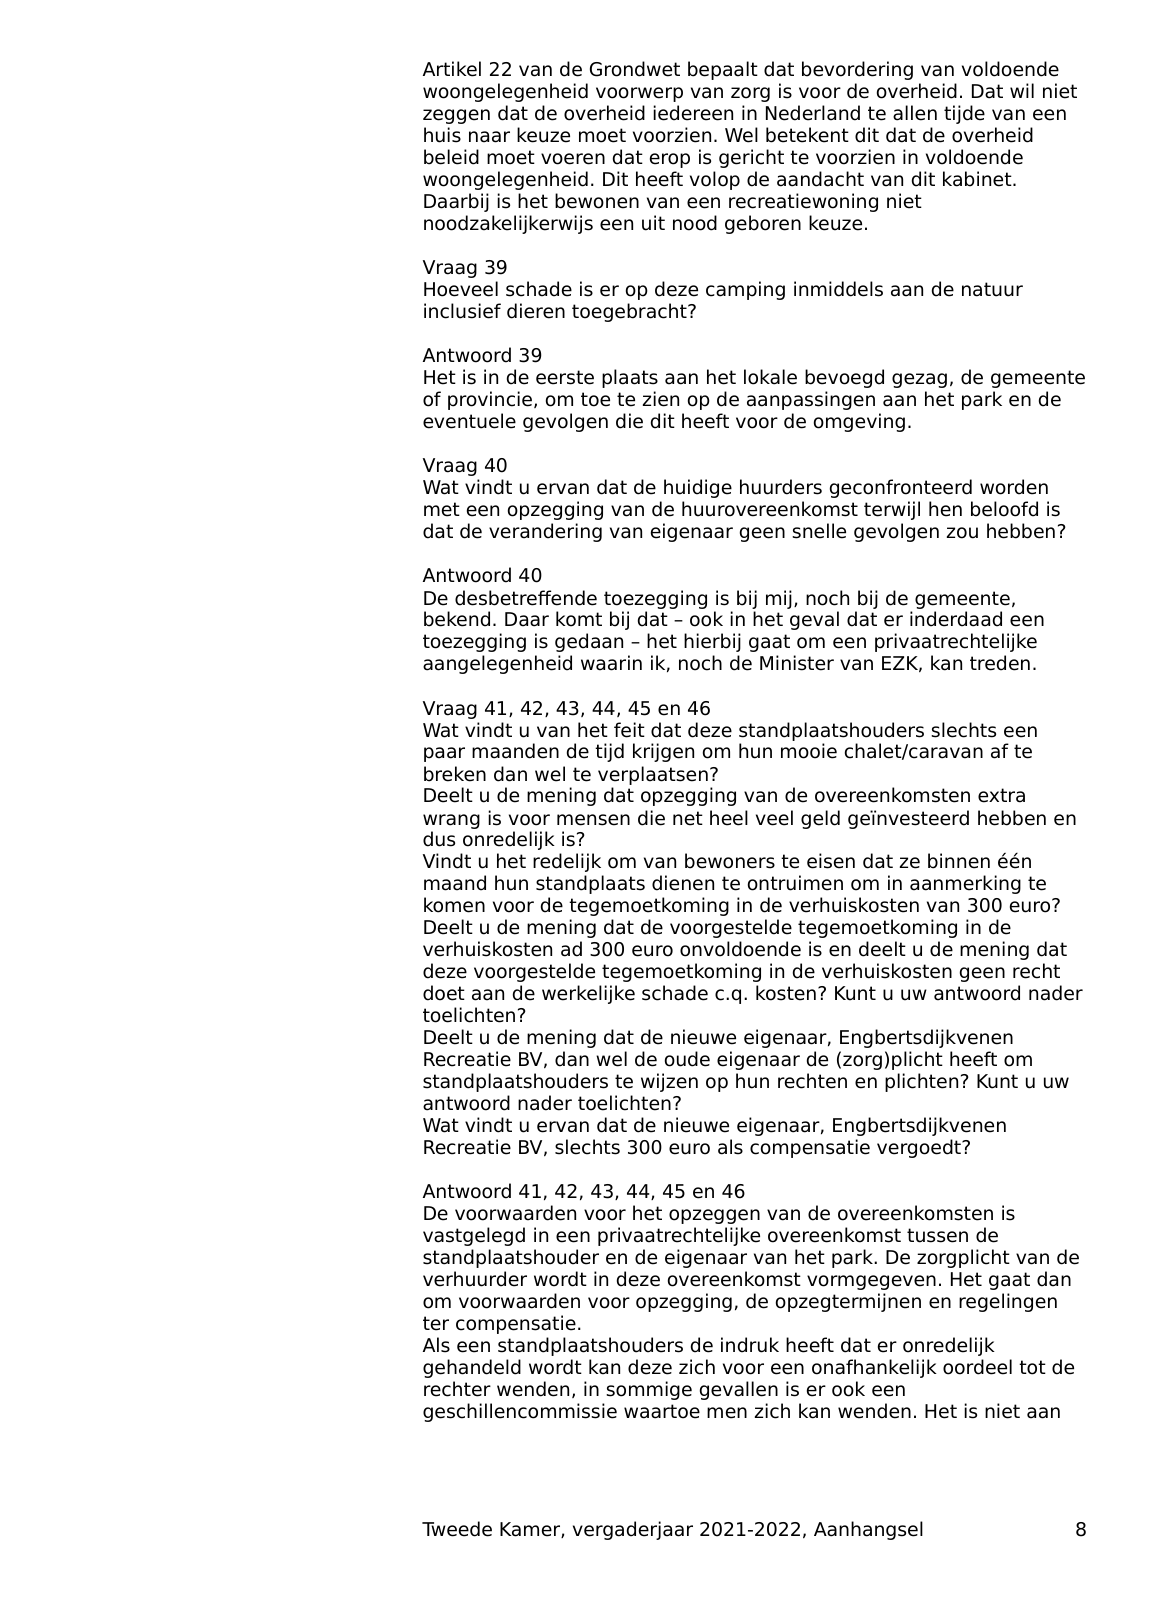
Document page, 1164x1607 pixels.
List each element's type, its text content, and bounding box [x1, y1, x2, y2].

text Hoeveel schade is er op deze camping inmiddels aan de natuur inclusief dieren toegebracht? [422, 279, 1087, 323]
text Vindt u het redelijk om van bewoners te eisen dat ze binnen één maand hun standplaats dienen te ontruimen om in aanmerking te komen voor de tegemoetkoming in de verhuiskosten van 300 euro? [422, 851, 1087, 917]
text Wat vindt u ervan dat de huidige huurders geconfronteerd worden met een opzegging van de huurovereenkomst terwijl hen beloofd is dat de verandering van eigenaar geen snelle gevolgen zou hebben? [422, 477, 1087, 543]
text Vraag 40 [422, 455, 1087, 477]
text Als een standplaatshouders de indruk heeft dat er onredelijk gehandeld wordt kan deze zich voor een onafhankelijk oordeel tot de rechter wenden, in sommige gevallen is er ook een geschillencommissie waartoe men zich kan wenden. Het is niet aan [422, 1335, 1087, 1423]
text Deelt u de mening dat de voorgestelde tegemoetkoming in de verhuiskosten ad 300 euro onvoldoende is en deelt u de mening dat deze voorgestelde tegemoetkoming in de verhuiskosten geen recht doet aan de werkelijke schade c.q. kosten? Kunt u uw antwoord nader toelichten? [422, 917, 1087, 1027]
text Wat vindt u ervan dat de nieuwe eigenaar, Engbertsdijkvenen Recreatie BV, slechts 300 euro als compensatie vergoedt? [422, 1115, 1087, 1159]
text De voorwaarden voor het opzeggen van de overeenkomsten is vastgelegd in een privaatrechtelijke overeenkomst tussen de standplaatshouder en de eigenaar van het park. De zorgplicht van de verhuurder wordt in deze overeenkomst vormgegeven. Het gaat dan om voorwaarden voor opzegging, de opzegtermijnen en regelingen ter compensatie. [422, 1203, 1087, 1335]
text Het is in de eerste plaats aan het lokale bevoegd gezag, de gemeente of provincie, om toe te zien op de aanpassingen aan het park en de eventuele gevolgen die dit heeft voor de omgeving. [422, 367, 1087, 433]
text Deelt u de mening dat de nieuwe eigenaar, Engbertsdijkvenen Recreatie BV, dan wel de oude eigenaar de (zorg)plicht heeft om standplaatshouders te wijzen op hun rechten en plichten? Kunt u uw antwoord nader toelichten? [422, 1027, 1087, 1115]
text Antwoord 40 [422, 565, 1087, 587]
text Vraag 41, 42, 43, 44, 45 en 46 [422, 697, 1087, 719]
text Wat vindt u van het feit dat deze standplaatshouders slechts een paar maanden de tijd krijgen om hun mooie chalet/caravan af te breken dan wel te verplaatsen? [422, 719, 1087, 785]
text Antwoord 39 [422, 345, 1087, 367]
text Artikel 22 van de Grondwet bepaalt dat bevordering van voldoende woongelegenheid voorwerp van zorg is voor de overheid. Dat wil niet zeggen dat de overheid iedereen in Nederland te allen tijde van een huis naar keuze moet voorzien. Wel betekent dit dat de overheid beleid moet voeren dat erop is gericht te voorzien in voldoende woongelegenheid. Dit heeft volop de aandacht van dit kabinet. Daarbij is het bewonen van een recreatiewoning niet noodzakelijkerwijs een uit nood geboren keuze. [422, 59, 1087, 235]
text Antwoord 41, 42, 43, 44, 45 en 46 [422, 1181, 1087, 1203]
text Deelt u de mening dat opzegging van de overeenkomsten extra wrang is voor mensen die net heel veel geld geïnvesteerd hebben en dus onredelijk is? [422, 785, 1087, 851]
text De desbetreffende toezegging is bij mij, noch bij de gemeente, bekend. Daar komt bij dat – ook in het geval dat er inderdaad een toezegging is gedaan – het hierbij gaat om een privaatrechtelijke aangelegenheid waarin ik, noch de Minister van EZK, kan treden. [422, 587, 1087, 675]
text Vraag 39 [422, 257, 1087, 279]
